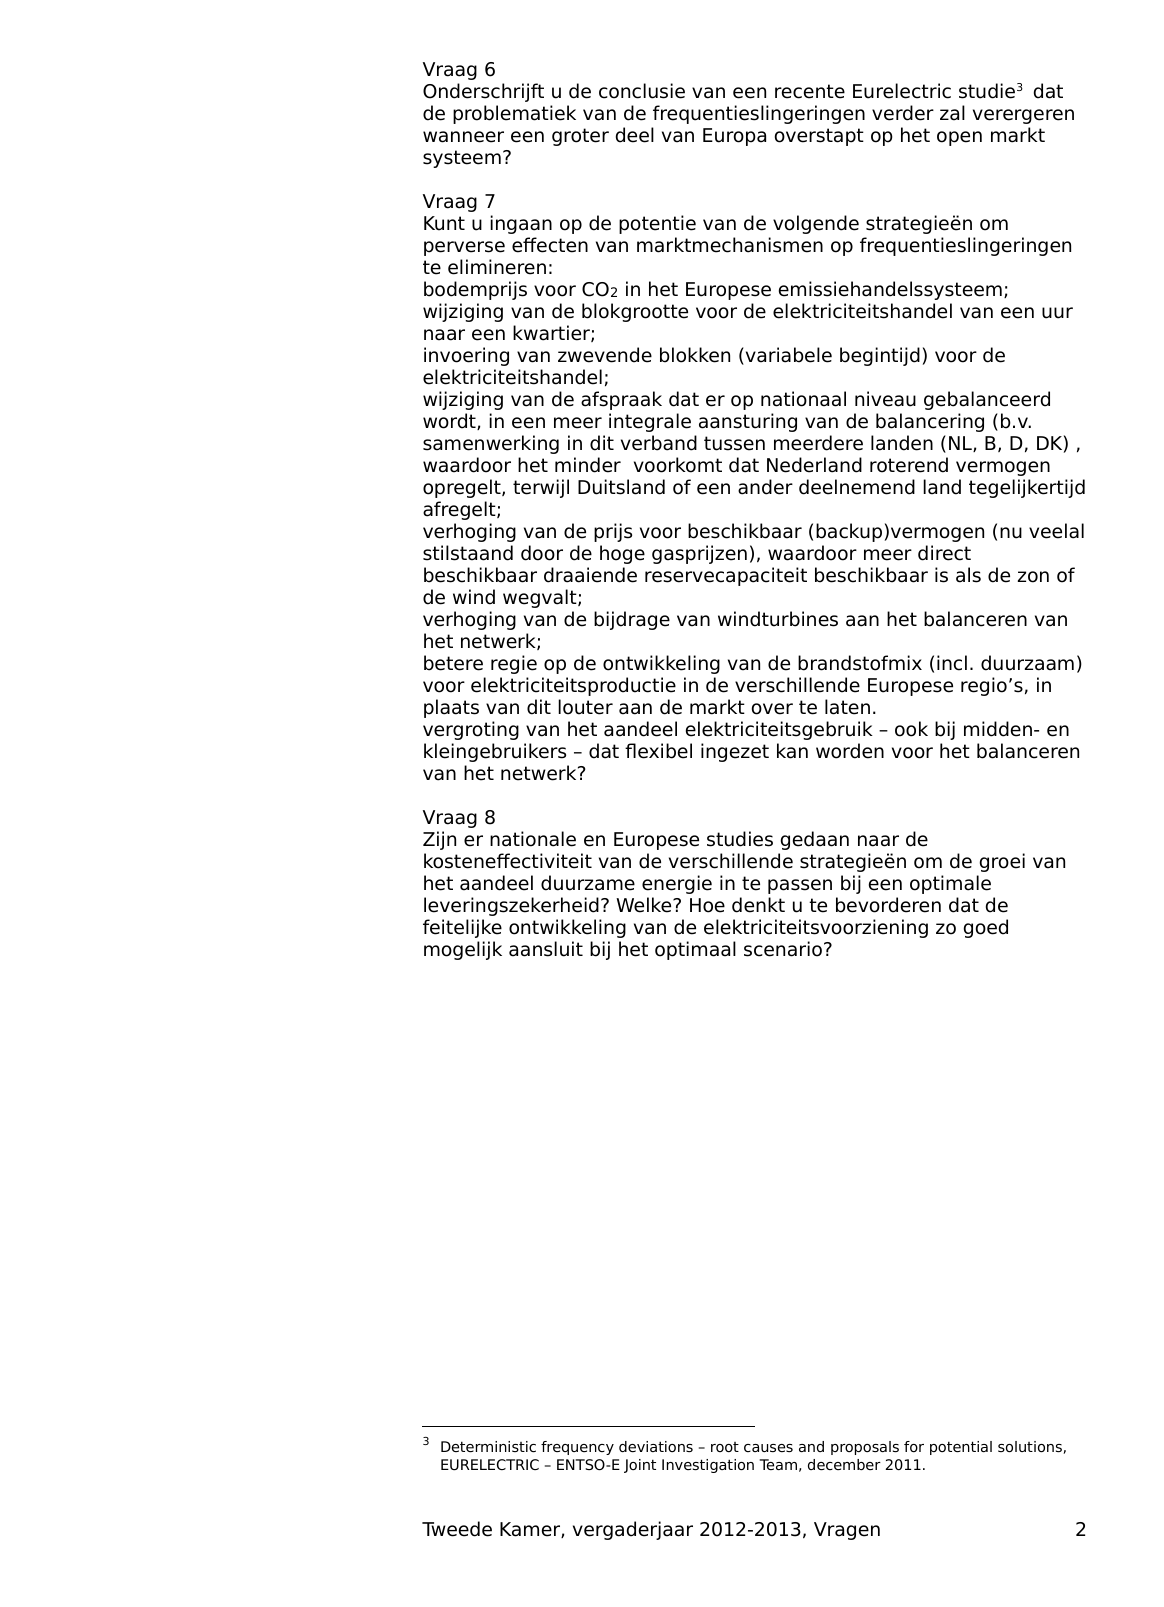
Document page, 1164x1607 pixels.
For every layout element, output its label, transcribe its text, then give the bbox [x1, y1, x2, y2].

text invoering van zwevende blokken (variabele begintijd) voor de elektriciteitshandel; [422, 345, 1087, 389]
text verhoging van de prijs voor beschikbaar (backup)vermogen (nu veelal stilstaand door de hoge gasprijzen), waardoor meer direct beschikbaar draaiende reservecapaciteit beschikbaar is als de zon of de wind wegvalt; [422, 521, 1087, 609]
text wijziging van de afspraak dat er op nationaal niveau gebalanceerd wordt, in een meer integrale aansturing van de balancering (b.v. samenwerking in dit verband tussen meerdere landen (NL, B, D, DK) , waardoor het minder voorkomt dat Nederland roterend vermogen opregelt, terwijl Duitsland of een ander deelnemend land tegelijkertijd afregelt; [422, 389, 1087, 521]
text betere regie op de ontwikkeling van de brandstofmix (incl. duurzaam) voor elektriciteitsproductie in de verschillende Europese regio’s, in plaats van dit louter aan de markt over te laten. [422, 653, 1087, 719]
text Vraag 8 [422, 807, 1087, 829]
text verhoging van de bijdrage van windturbines aan het balanceren van het netwerk; [422, 609, 1087, 653]
text Deterministic frequency deviations – root causes and proposals for potential solutions, EURELECTRIC – ENTSO-E Joint Investigation Team, december 2011. [422, 1435, 1087, 1474]
text Zijn er nationale en Europese studies gedaan naar de kosteneffectiviteit van de verschillende strategieën om de groei van het aandeel duurzame energie in te passen bij een optimale leveringszekerheid? Welke? Hoe denkt u te bevorderen dat de feitelijke ontwikkeling van de elektriciteitsvoorziening zo goed mogelijk aansluit bij het optimaal scenario? [422, 829, 1087, 961]
text wijziging van de blokgrootte voor de elektriciteitshandel van een uur naar een kwartier; [422, 301, 1087, 345]
text Vraag 6 [422, 59, 1087, 81]
text Vraag 7 [422, 191, 1087, 213]
text Onderschrijft u de conclusie van een recente Eurelectric studie dat de problematiek van de frequentieslingeringen verder zal verergeren wanneer een groter deel van Europa overstapt op het open markt systeem? [422, 81, 1087, 169]
text bodemprijs voor CO2 in het Europese emissiehandelssysteem; [422, 279, 1087, 301]
text vergroting van het aandeel elektriciteitsgebruik – ook bij midden- en kleingebruikers – dat flexibel ingezet kan worden voor het balanceren van het netwerk? [422, 719, 1087, 784]
text Kunt u ingaan op de potentie van de volgende strategieën om perverse effecten van marktmechanismen op frequentieslingeringen te elimineren: [422, 213, 1087, 279]
